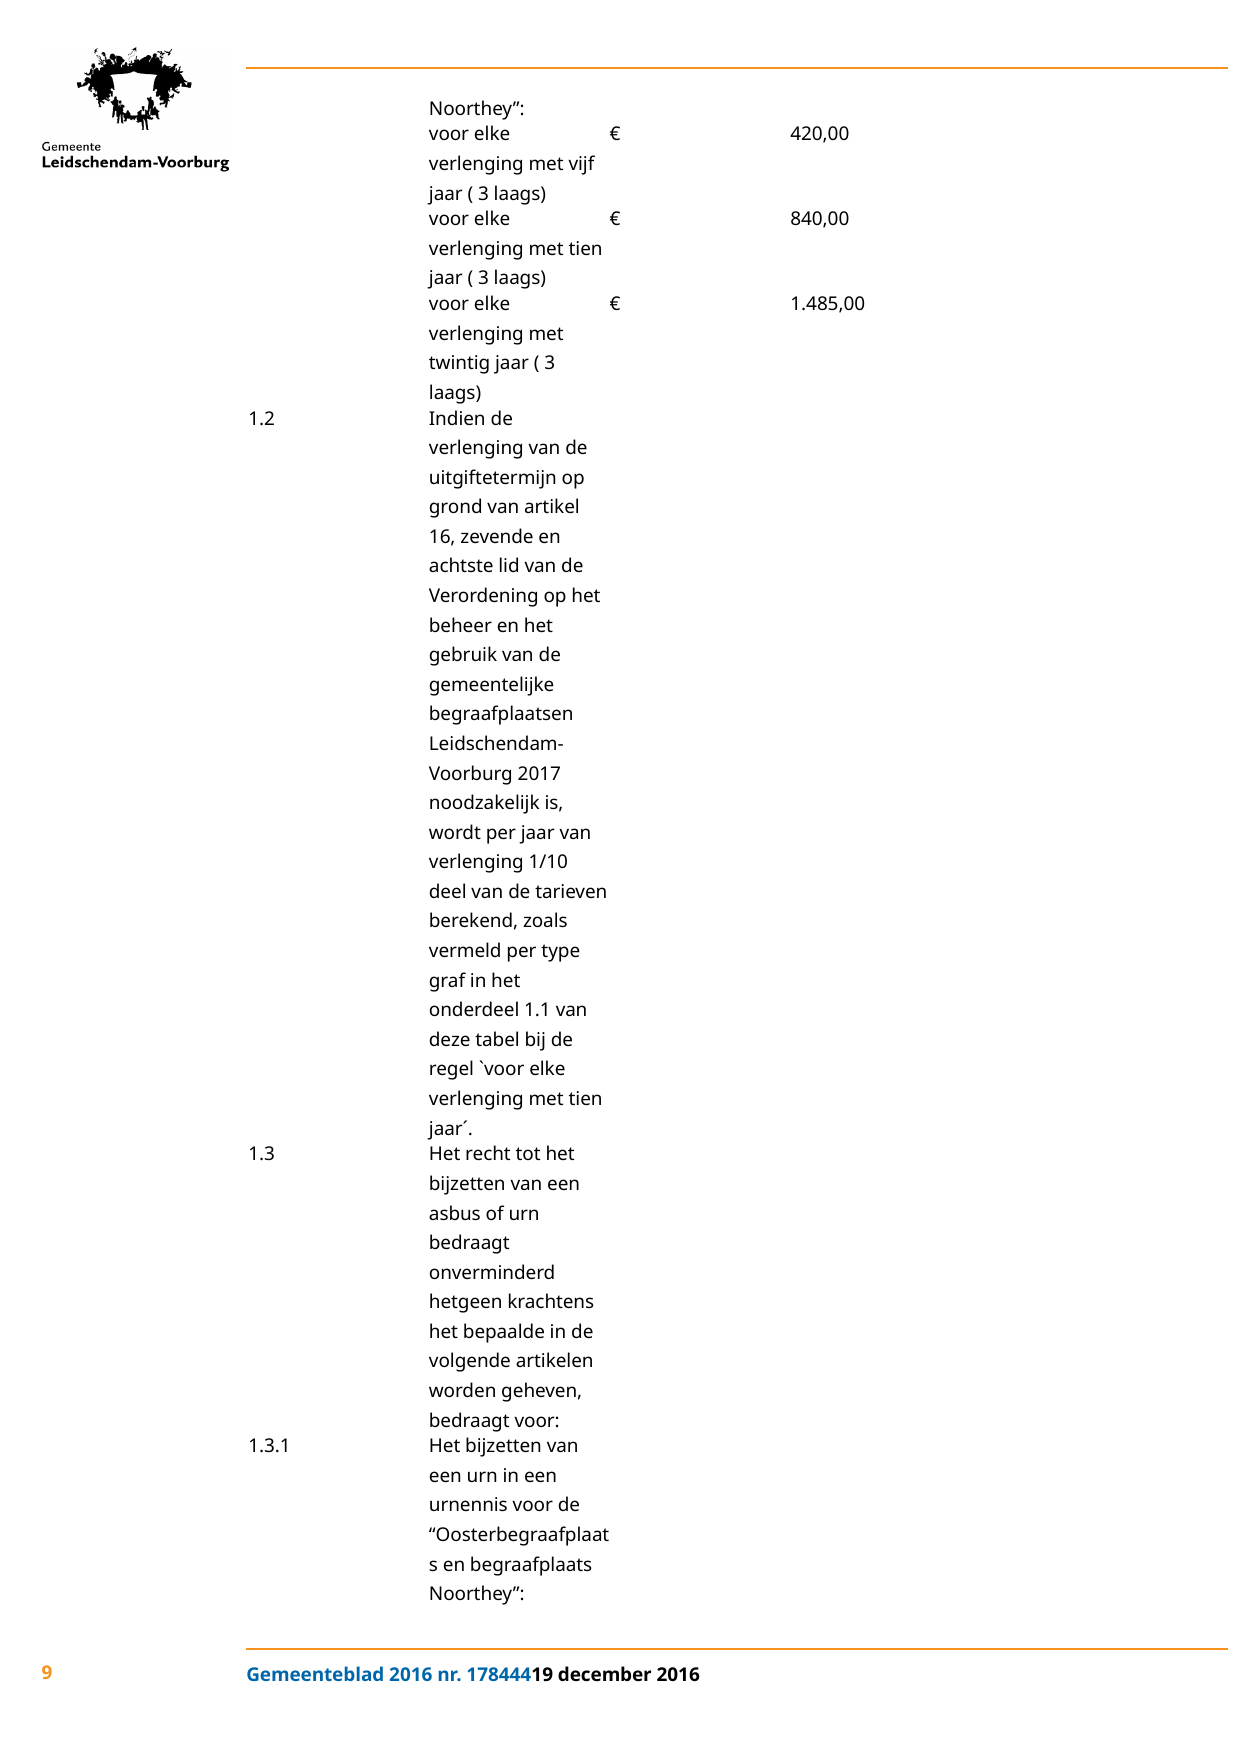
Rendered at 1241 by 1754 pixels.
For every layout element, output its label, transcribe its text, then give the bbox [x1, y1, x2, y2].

picture [41, 47, 231, 172]
table_cell [971, 121, 1152, 205]
table_cell [971, 95, 1152, 121]
table_cell 840,00 [790, 205, 971, 290]
table_cell Het bijzetten van een urn in een urnennis voor de “Oosterbegraafplaats en begraafplaats Noorthey”: [429, 1433, 609, 1606]
table_cell 1.2 [248, 405, 429, 1141]
table_cell [971, 405, 1152, 1141]
table_cell [971, 205, 1152, 290]
table_cell [971, 1433, 1152, 1606]
table_cell 1.3 [248, 1141, 429, 1432]
table_cell Noorthey”: [429, 95, 609, 121]
table_cell Indien de verlenging van de uitgiftetermijn op grond van artikel 16, zevende en achtste lid van de Verordening op het beheer en het gebruik van de gemeentelijke begraafplaatsen Leidschendam-Voorburg 2017 noodzakelijk is, wordt per jaar van verlenging 1/10 deel van de tarieven berekend, zoals vermeld per type graf in het onderdeel 1.1 van deze tabel bij de regel `voor elke verlenging met tien jaar´. [429, 405, 609, 1141]
table_cell [609, 1141, 790, 1432]
table_cell [609, 1433, 790, 1606]
table_cell [971, 1141, 1152, 1432]
table_cell [248, 95, 429, 121]
table_cell [248, 290, 429, 405]
table_cell [790, 1141, 971, 1432]
table_cell 420,00 [790, 121, 971, 205]
table_cell [609, 405, 790, 1141]
table_cell [790, 1433, 971, 1606]
table_cell voor elke verlenging met twintig jaar ( 3 laags) [429, 290, 609, 405]
table_cell voor elke verlenging met tien jaar ( 3 laags) [429, 205, 609, 290]
table_cell [248, 121, 429, 205]
table_cell [971, 290, 1152, 405]
table_cell [609, 95, 790, 121]
table_cell voor elke verlenging met vijf jaar ( 3 laags) [429, 121, 609, 205]
table_cell € [609, 290, 790, 405]
table_cell 1.3.1 [248, 1433, 429, 1606]
table_cell [790, 405, 971, 1141]
table_cell [248, 205, 429, 290]
table_cell 1.485,00 [790, 290, 971, 405]
table_cell Het recht tot het bijzetten van een asbus of urn bedraagt onverminderd hetgeen krachtens het bepaalde in de volgende artikelen worden geheven, bedraagt voor: [429, 1141, 609, 1432]
table_cell € [609, 205, 790, 290]
table_cell [790, 95, 971, 121]
table_cell € [609, 121, 790, 205]
